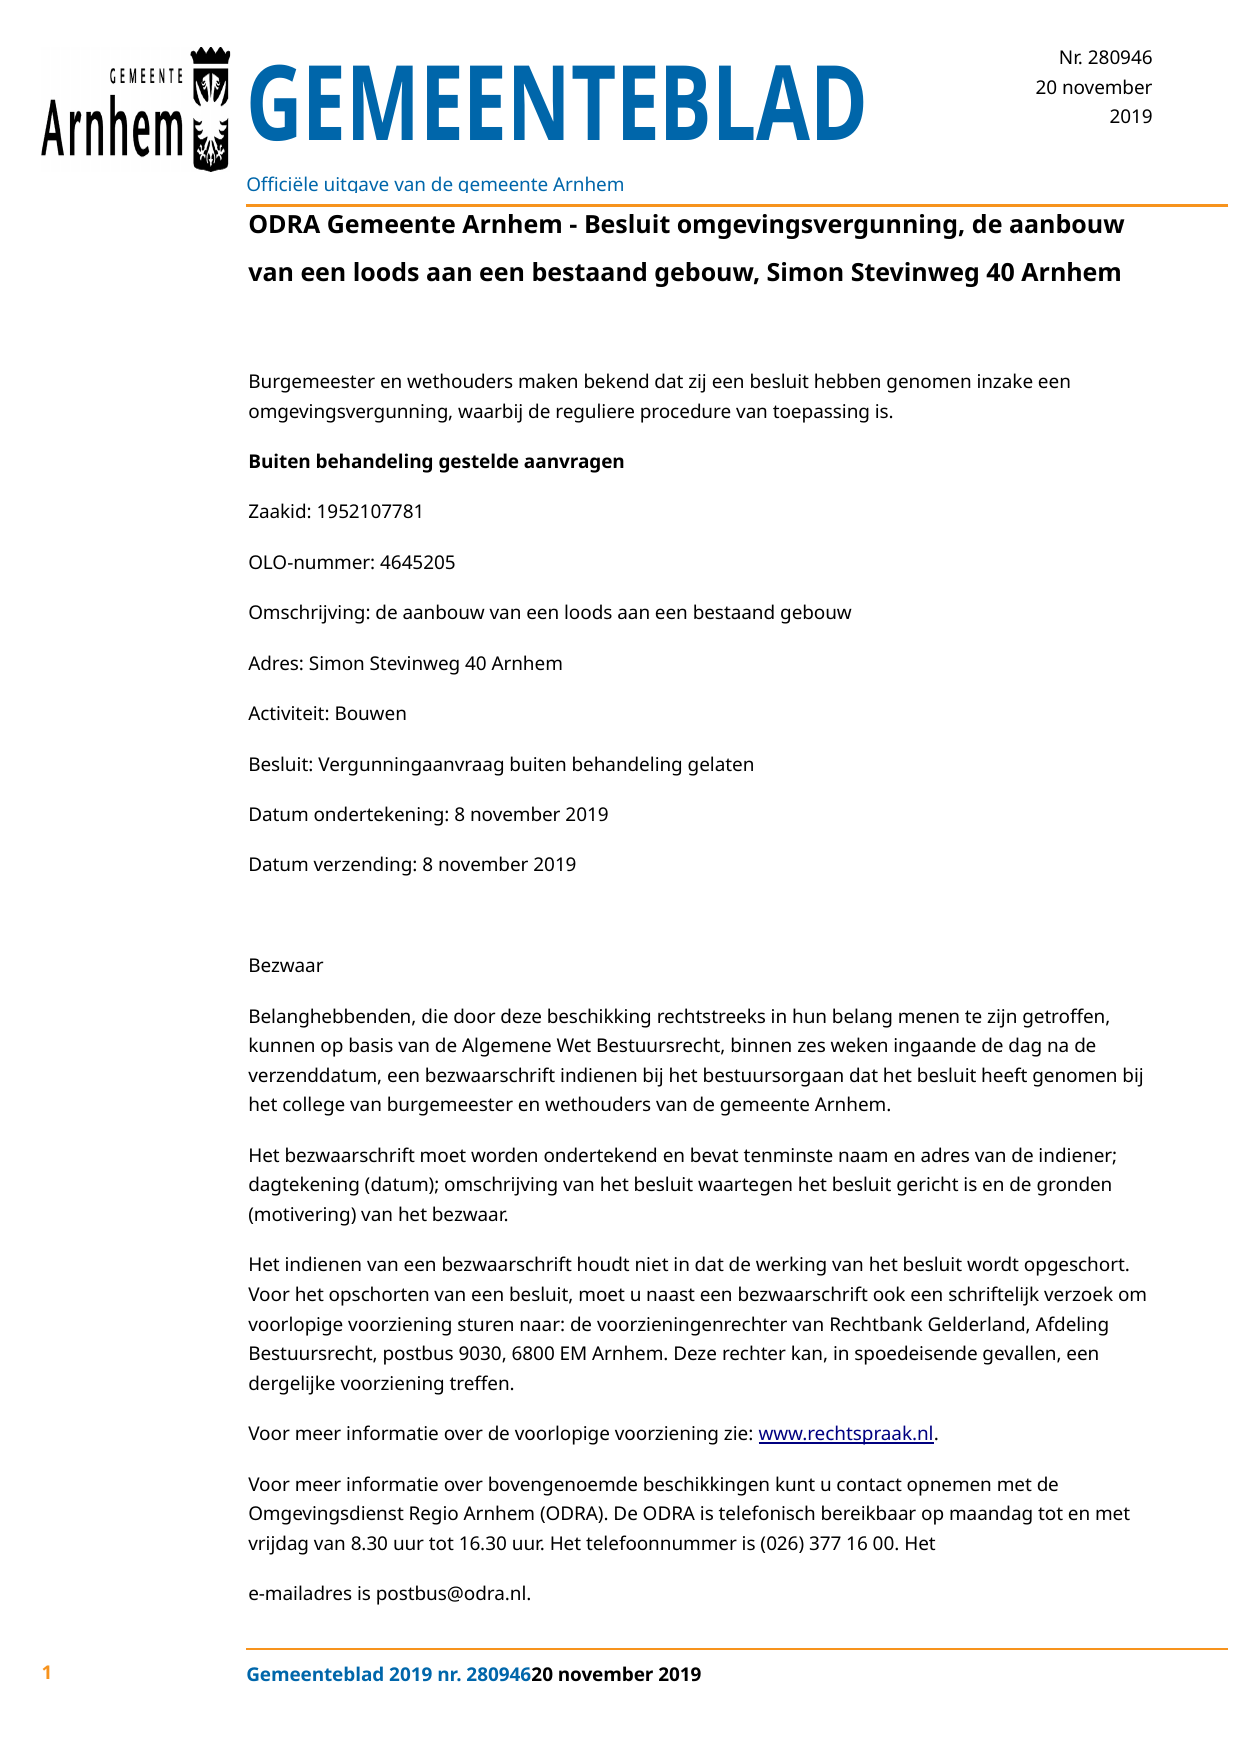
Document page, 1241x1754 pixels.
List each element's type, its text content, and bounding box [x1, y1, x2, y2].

text Omschrijving: de aanbouw van een loods aan een bestaand gebouw [248, 599, 1152, 625]
text Het bezwaarschrift moet worden ondertekend en bevat tenminste naam en adres van de indiener; dagtekening (datum); omschrijving van het besluit waartegen het besluit gericht is en de gronden (motivering) van het bezwaar. [248, 1142, 1152, 1227]
text ODRA Gemeente Arnhem - Besluit omgevingsvergunning, de aanbouw van een loods aan een bestaand gebouw, Simon Stevinweg 40 Arnhem [248, 207, 1152, 288]
text Buiten behandeling gestelde aanvragen [248, 448, 1152, 474]
text Besluit: Vergunningaanvraag buiten behandeling gelaten [248, 751, 1152, 777]
text Datum verzending: 8 november 2019 [248, 852, 1152, 877]
picture [41, 47, 231, 172]
text Belanghebbenden, die door deze beschikking rechtstreeks in hun belang menen te zijn getroffen, kunnen op basis van de Algemene Wet Bestuursrecht, binnen zes weken ingaande de dag na de verzenddatum, een bezwaarschrift indienen bij het bestuursorgaan dat het besluit heeft genomen bij het college van burgemeester en wethouders van de gemeente Arnhem. [248, 1003, 1152, 1117]
text Activiteit: Bouwen [248, 700, 1152, 726]
text Datum ondertekening: 8 november 2019 [248, 801, 1152, 827]
text OLO-nummer: 4645205 [248, 549, 1152, 575]
text Burgemeester en wethouders maken bekend dat zij een besluit hebben genomen inzake een omgevingsvergunning, waarbij de reguliere procedure van toepassing is. [248, 368, 1152, 424]
text Voor meer informatie over de voorlopige voorziening zie: www.rechtspraak.nl. [248, 1420, 1152, 1446]
text e-mailadres is postbus@odra.nl. [248, 1580, 1152, 1606]
text Zaakid: 1952107781 [248, 499, 1152, 524]
text Het indienen van een bezwaarschrift houdt niet in dat de werking van het besluit wordt opgeschort. Voor het opschorten van een besluit, moet u naast een bezwaarschrift ook een schriftelijk verzoek om voorlopige voorziening sturen naar: de voorzieningenrechter van Rechtbank Gelderland, Afdeling Bestuursrecht, postbus 9030, 6800 EM Arnhem. Deze rechter kan, in spoedeisende gevallen, een dergelijke voorziening treffen. [248, 1252, 1152, 1396]
text Adres: Simon Stevinweg 40 Arnhem [248, 650, 1152, 676]
text Voor meer informatie over bovengenoemde beschikkingen kunt u contact opnemen met de Omgevingsdienst Regio Arnhem (ODRA). De ODRA is telefonisch bereikbaar op maandag tot en met vrijdag van 8.30 uur tot 16.30 uur. Het telefoonnummer is (026) 377 16 00. Het [248, 1471, 1152, 1556]
text Bezwaar [248, 952, 1152, 978]
